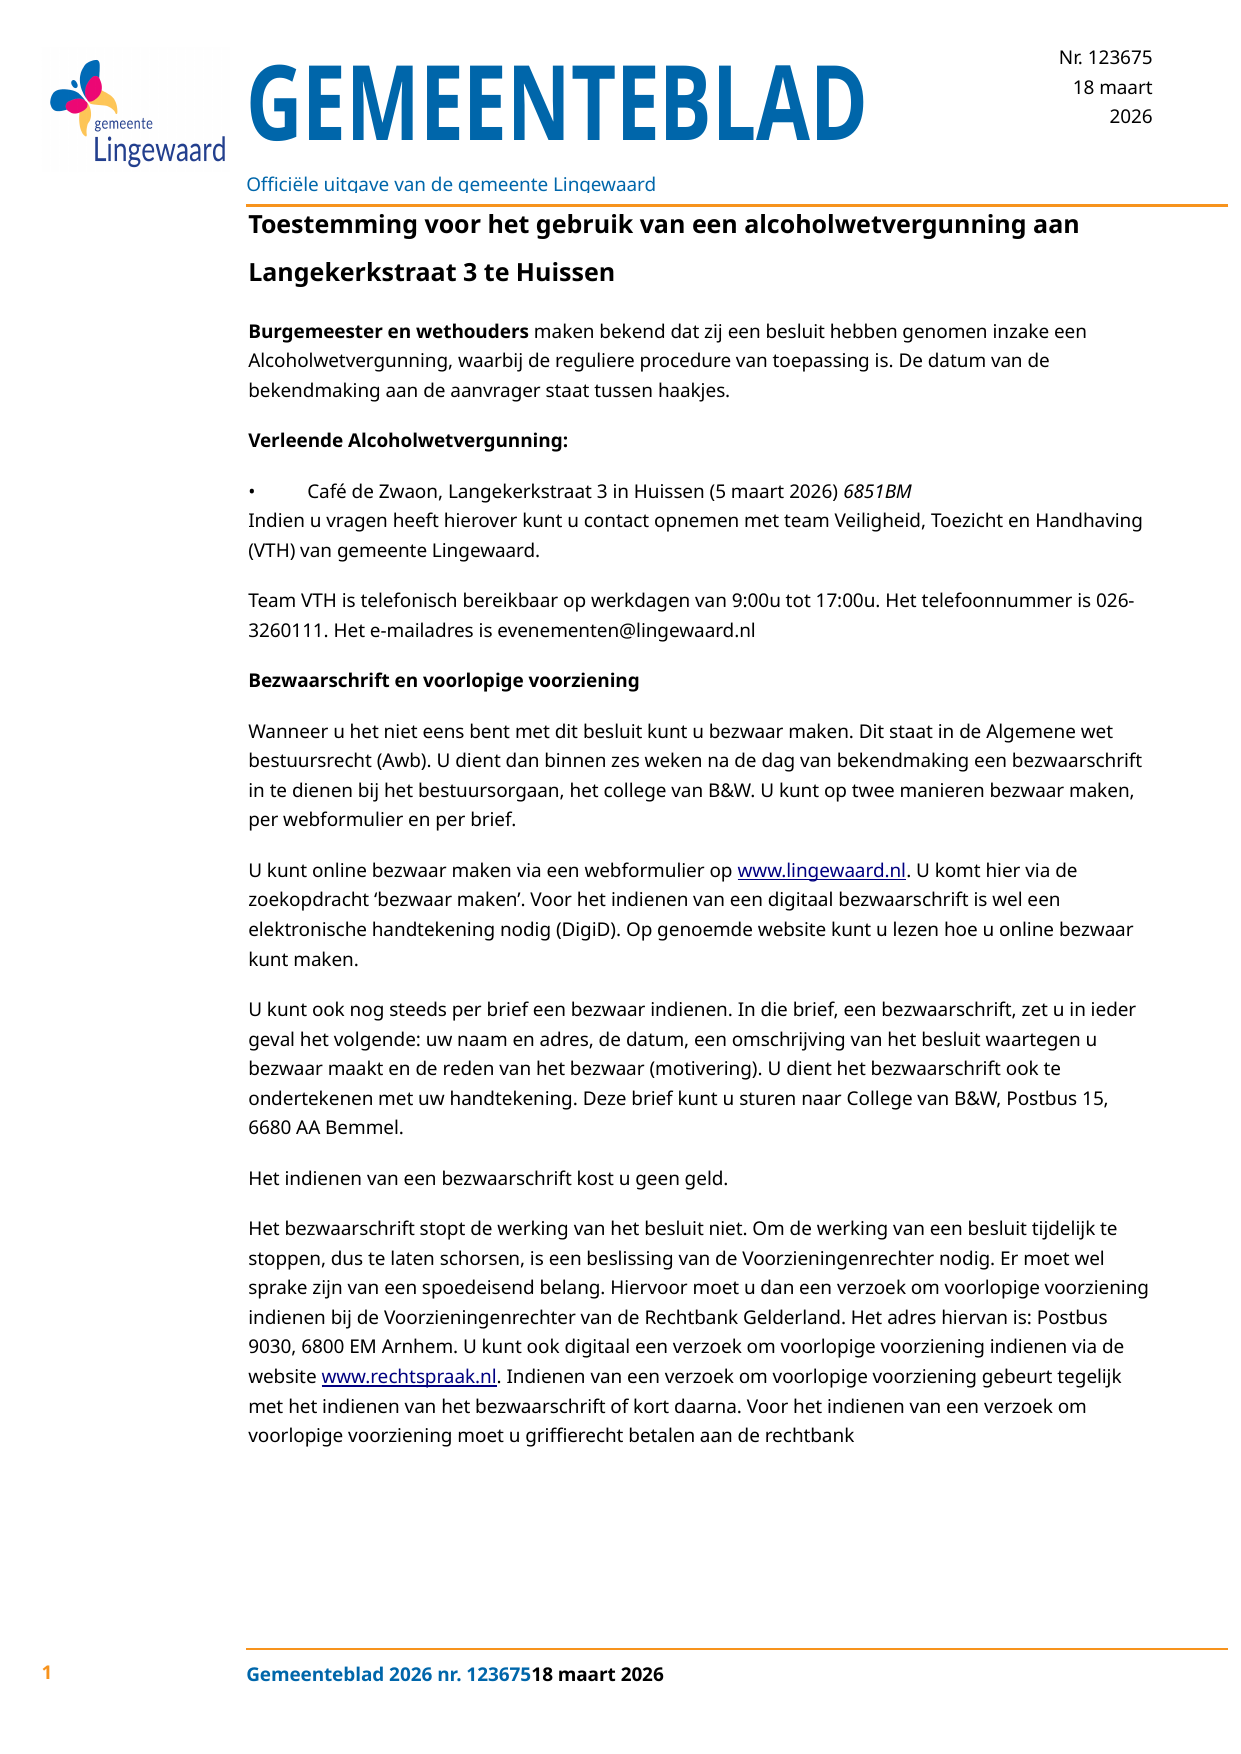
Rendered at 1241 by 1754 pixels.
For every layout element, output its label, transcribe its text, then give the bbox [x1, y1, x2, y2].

text Burgemeester en wethouders maken bekend dat zij een besluit hebben genomen inzake een Alcoholwetvergunning, waarbij de reguliere procedure van toepassing is. De datum van de bekendmaking aan de aanvrager staat tussen haakjes. [248, 318, 1152, 403]
text Bezwaarschrift en voorlopige voorziening [248, 667, 1152, 693]
text Indien u vragen heeft hierover kunt u contact opnemen met team Veiligheid, Toezicht en Handhaving (VTH) van gemeente Lingewaard. [248, 507, 1152, 563]
list Café de Zwaon, Langekerkstraat 3 in Huissen (5 maart 2026) 6851BM [248, 478, 1152, 504]
text Verleende Alcoholwetvergunning: [248, 427, 1152, 453]
text U kunt online bezwaar maken via een webformulier op www.lingewaard.nl. U komt hier via de zoekopdracht ‘bezwaar maken’. Voor het indienen van een digitaal bezwaarschrift is wel een elektronische handtekening nodig (DigiD). Op genoemde website kunt u lezen hoe u online bezwaar kunt maken. [248, 857, 1152, 972]
text U kunt ook nog steeds per brief een bezwaar indienen. In die brief, een bezwaarschrift, zet u in ieder geval het volgende: uw naam en adres, de datum, een omschrijving van het besluit waartegen u bezwaar maakt en de reden van het bezwaar (motivering). U dient het bezwaarschrift ook te ondertekenen met uw handtekening. Deze brief kunt u sturen naar College van B&W, Postbus 15, 6680 AA Bemmel. [248, 996, 1152, 1140]
text Toestemming voor het gebruik van een alcoholwetvergunning aan Langekerkstraat 3 te Huissen [248, 207, 1152, 288]
picture [41, 47, 231, 172]
text Het bezwaarschrift stopt de werking van het besluit niet. Om de werking van een besluit tijdelijk te stoppen, dus te laten schorsen, is een beslissing van de Voorzieningenrechter nodig. Er moet wel sprake zijn van een spoedeisend belang. Hiervoor moet u dan een verzoek om voorlopige voorziening indienen bij de Voorzieningenrechter van de Rechtbank Gelderland. Het adres hiervan is: Postbus 9030, 6800 EM Arnhem. U kunt ook digitaal een verzoek om voorlopige voorziening indienen via de website www.rechtspraak.nl. Indienen van een verzoek om voorlopige voorziening gebeurt tegelijk met het indienen van het bezwaarschrift of kort daarna. Voor het indienen van een verzoek om voorlopige voorziening moet u griffierecht betalen aan de rechtbank [248, 1215, 1152, 1448]
text Het indienen van een bezwaarschrift kost u geen geld. [248, 1165, 1152, 1191]
text Team VTH is telefonisch bereikbaar op werkdagen van 9:00u tot 17:00u. Het telefoonnummer is 026-3260111. Het e-mailadres is evenementen@lingewaard.nl [248, 587, 1152, 643]
text Wanneer u het niet eens bent met dit besluit kunt u bezwaar maken. Dit staat in de Algemene wet bestuursrecht (Awb). U dient dan binnen zes weken na de dag van bekendmaking een bezwaarschrift in te dienen bij het bestuursorgaan, het college van B&W. U kunt op twee manieren bezwaar maken, per webformulier en per brief. [248, 718, 1152, 832]
